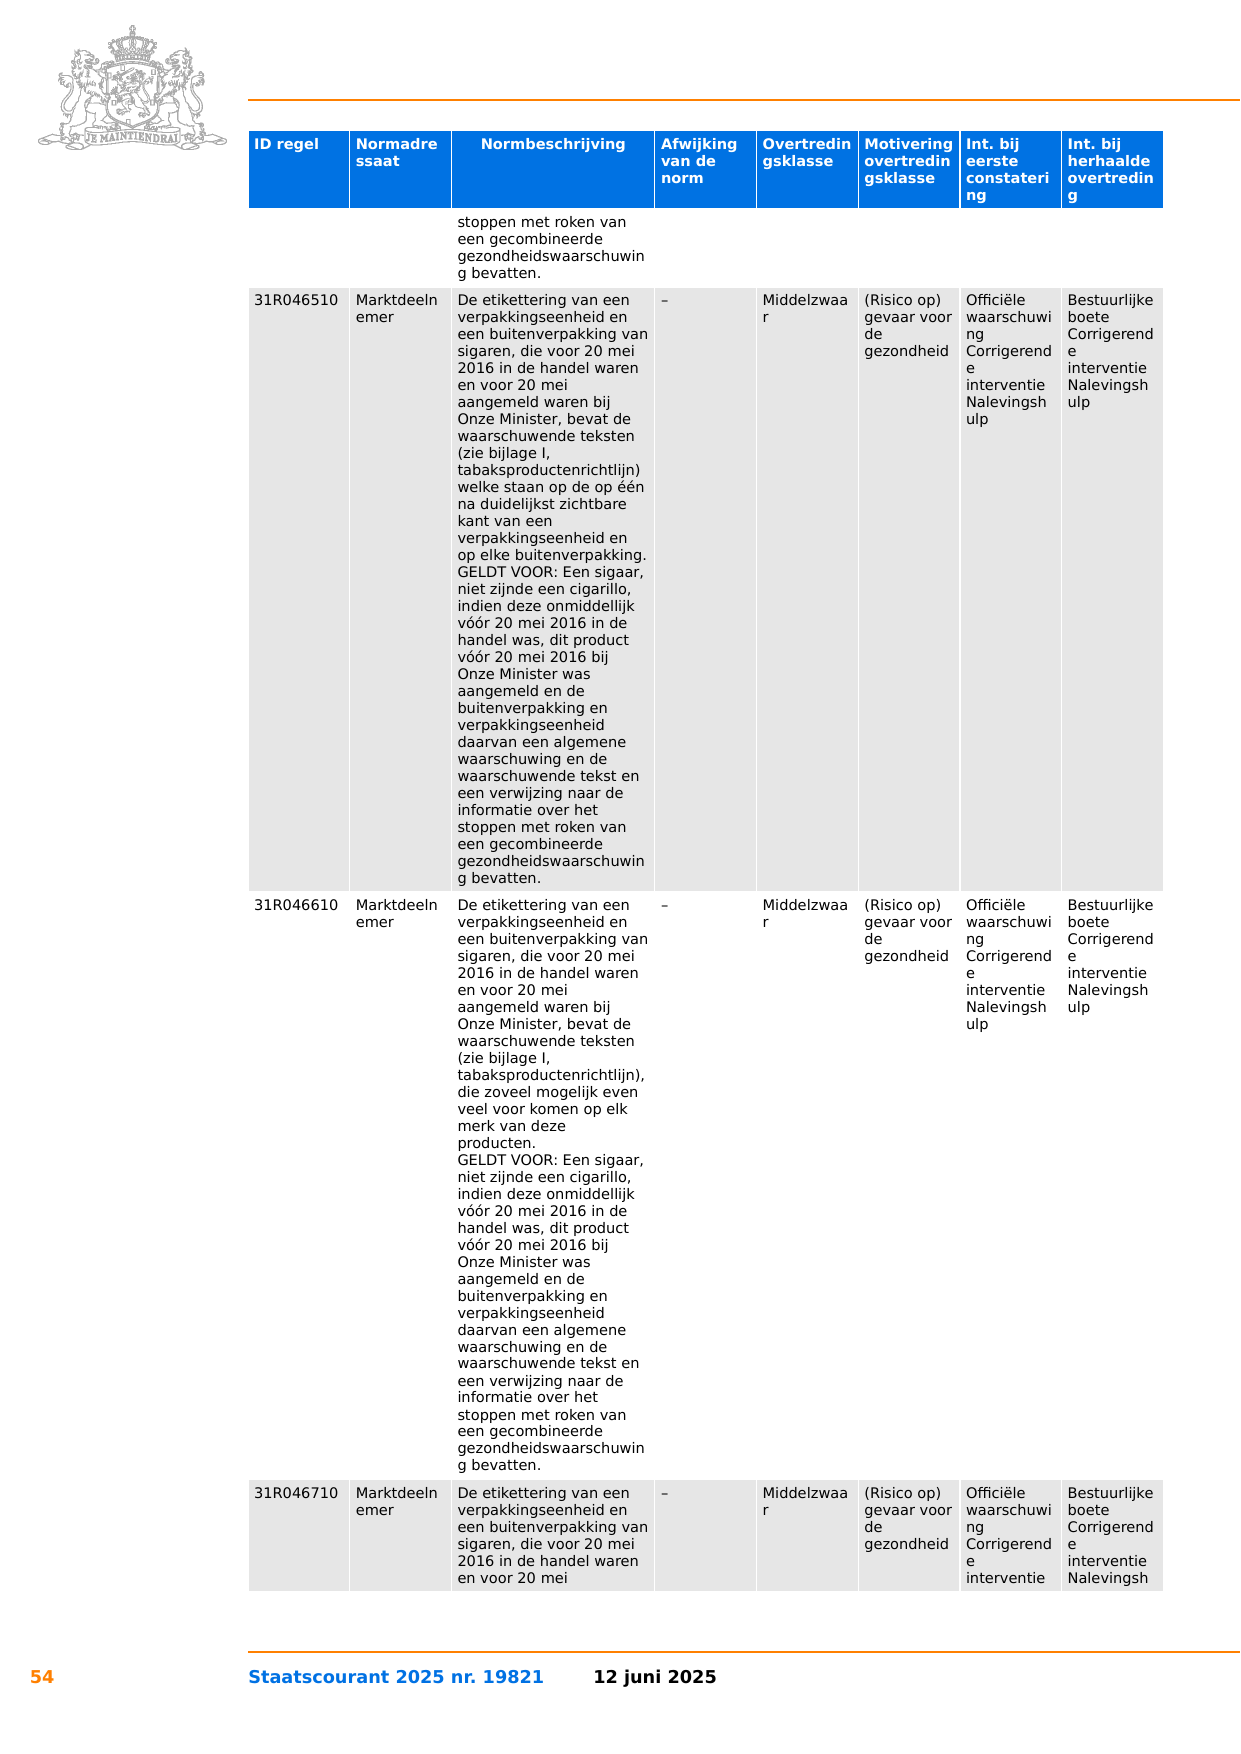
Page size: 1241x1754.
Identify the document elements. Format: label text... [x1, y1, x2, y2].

table_cell 31R046710 [249, 1480, 349, 1591]
table_cell (Risico op) gevaar voor de gezondheid [859, 288, 959, 891]
table_cell – [655, 892, 756, 1479]
table_cell Marktdeelnemer [350, 1480, 451, 1591]
table_header ID regel [249, 131, 349, 208]
table_cell De etikettering van een verpakkingseenheid en een buitenverpakking van sigaren, die voor 20 mei 2016 in de handel waren en voor 20 mei [452, 1480, 654, 1591]
table_cell [757, 209, 858, 287]
table_header Normbeschrijving [452, 131, 654, 208]
table_cell – [655, 1480, 756, 1591]
table_cell Bestuurlijke boete Corrigerende interventie Nalevingshulp [1062, 892, 1163, 1479]
table_cell [655, 209, 756, 287]
table_cell (Risico op) gevaar voor de gezondheid [859, 1480, 959, 1591]
table_cell [1062, 209, 1163, 287]
table_cell Marktdeelnemer [350, 288, 451, 891]
table_cell (Risico op) gevaar voor de gezondheid [859, 892, 959, 1479]
picture [38, 25, 227, 150]
table_cell Middelzwaar [757, 892, 858, 1479]
table_cell [249, 209, 349, 287]
table_cell Bestuurlijke boete Corrigerende interventie Nalevingsh [1062, 1480, 1163, 1591]
table_cell – [655, 288, 756, 891]
table_cell Bestuurlijke boete Corrigerende interventie Nalevingshulp [1062, 288, 1163, 891]
table_cell De etikettering van een verpakkingseenheid en een buitenverpakking van sigaren, die voor 20 mei 2016 in de handel waren en voor 20 mei aangemeld waren bij Onze Minister, bevat de waarschuwende teksten (zie bijlage I, tabaksproductenrichtlijn), die zoveel mogelijk even veel voor komen op elk merk van deze producten. GELDT VOOR: Een sigaar, niet zijnde een cigarillo, indien deze onmiddellijk vóór 20 mei 2016 in de handel was, dit product vóór 20 mei 2016 bij Onze Minister was aangemeld en de buitenverpakking en verpakkingseenheid daarvan een algemene waarschuwing en de waarschuwende tekst en een verwijzing naar de informatie over het stoppen met roken van een gecombineerde gezondheidswaarschuwing bevatten. [452, 892, 654, 1479]
table_cell Officiële waarschuwing Corrigerende interventie Nalevingshulp [961, 892, 1061, 1479]
table_cell stoppen met roken van een gecombineerde gezondheidswaarschuwing bevatten. [452, 209, 654, 287]
table_cell [961, 209, 1061, 287]
table_cell 31R046610 [249, 892, 349, 1479]
table_header Int. bij eerste constatering [961, 131, 1061, 208]
table_cell [859, 209, 959, 287]
table_cell Officiële waarschuwing Corrigerende interventie Nalevingshulp [961, 288, 1061, 891]
table_cell [350, 209, 451, 287]
table_cell Officiële waarschuwing Corrigerende interventie [961, 1480, 1061, 1591]
table_cell 31R046510 [249, 288, 349, 891]
table_header Overtredingsklasse [757, 131, 858, 208]
table_header Motivering overtredingsklasse [859, 131, 959, 208]
table_cell Marktdeelnemer [350, 892, 451, 1479]
table_header Int. bij herhaalde overtreding [1062, 131, 1163, 208]
table_cell De etikettering van een verpakkingseenheid en een buitenverpakking van sigaren, die voor 20 mei 2016 in de handel waren en voor 20 mei aangemeld waren bij Onze Minister, bevat de waarschuwende teksten (zie bijlage I, tabaksproductenrichtlijn) welke staan op de op één na duidelijkst zichtbare kant van een verpakkingseenheid en op elke buitenverpakking. GELDT VOOR: Een sigaar, niet zijnde een cigarillo, indien deze onmiddellijk vóór 20 mei 2016 in de handel was, dit product vóór 20 mei 2016 bij Onze Minister was aangemeld en de buitenverpakking en verpakkingseenheid daarvan een algemene waarschuwing en de waarschuwende tekst en een verwijzing naar de informatie over het stoppen met roken van een gecombineerde gezondheidswaarschuwing bevatten. [452, 288, 654, 891]
table_cell Middelzwaar [757, 288, 858, 891]
table_header Normadressaat [350, 131, 451, 208]
table_cell Middelzwaar [757, 1480, 858, 1591]
table_header Afwijking van de norm [655, 131, 756, 208]
